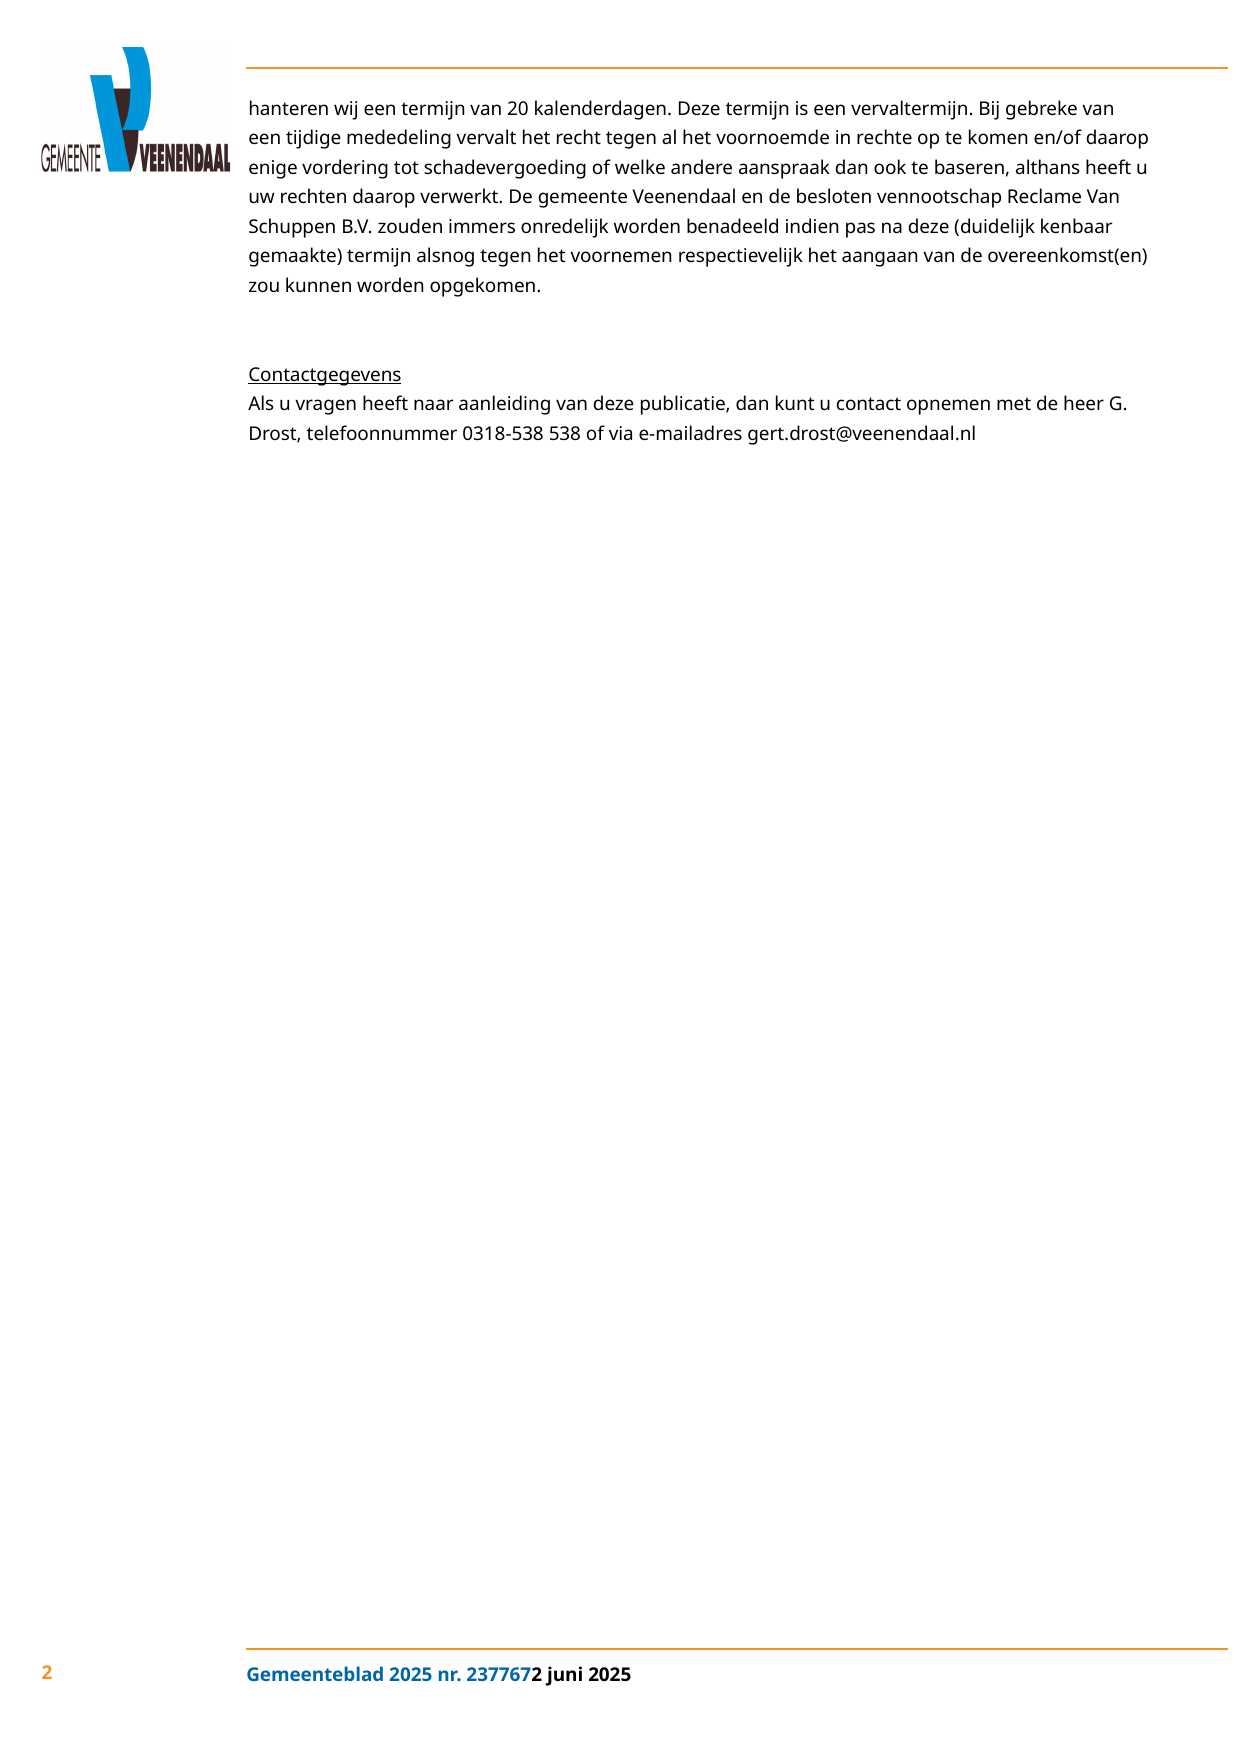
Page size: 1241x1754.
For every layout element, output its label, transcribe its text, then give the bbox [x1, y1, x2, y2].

text hanteren wij een termijn van 20 kalenderdagen. Deze termijn is een vervaltermijn. Bij gebreke van een tijdige mededeling vervalt het recht tegen al het voornoemde in rechte op te komen en/of daarop enige vordering tot schadevergoeding of welke andere aanspraak dan ook te baseren, althans heeft u uw rechten daarop verwerkt. De gemeente Veenendaal en de besloten vennootschap Reclame Van Schuppen B.V. zouden immers onredelijk worden benadeeld indien pas na deze (duidelijk kenbaar gemaakte) termijn alsnog tegen het voornemen respectievelijk het aangaan van de overeenkomst(en) zou kunnen worden opgekomen. [248, 95, 1152, 298]
text Contactgegevens [248, 361, 1152, 387]
text Als u vragen heeft naar aanleiding van deze publicatie, dan kunt u contact opnemen met de heer G. Drost, telefoonnummer 0318-538 538 of via e-mailadres gert.drost@veenendaal.nl [248, 391, 1152, 446]
picture [41, 47, 130, 172]
picture [123, 47, 231, 172]
